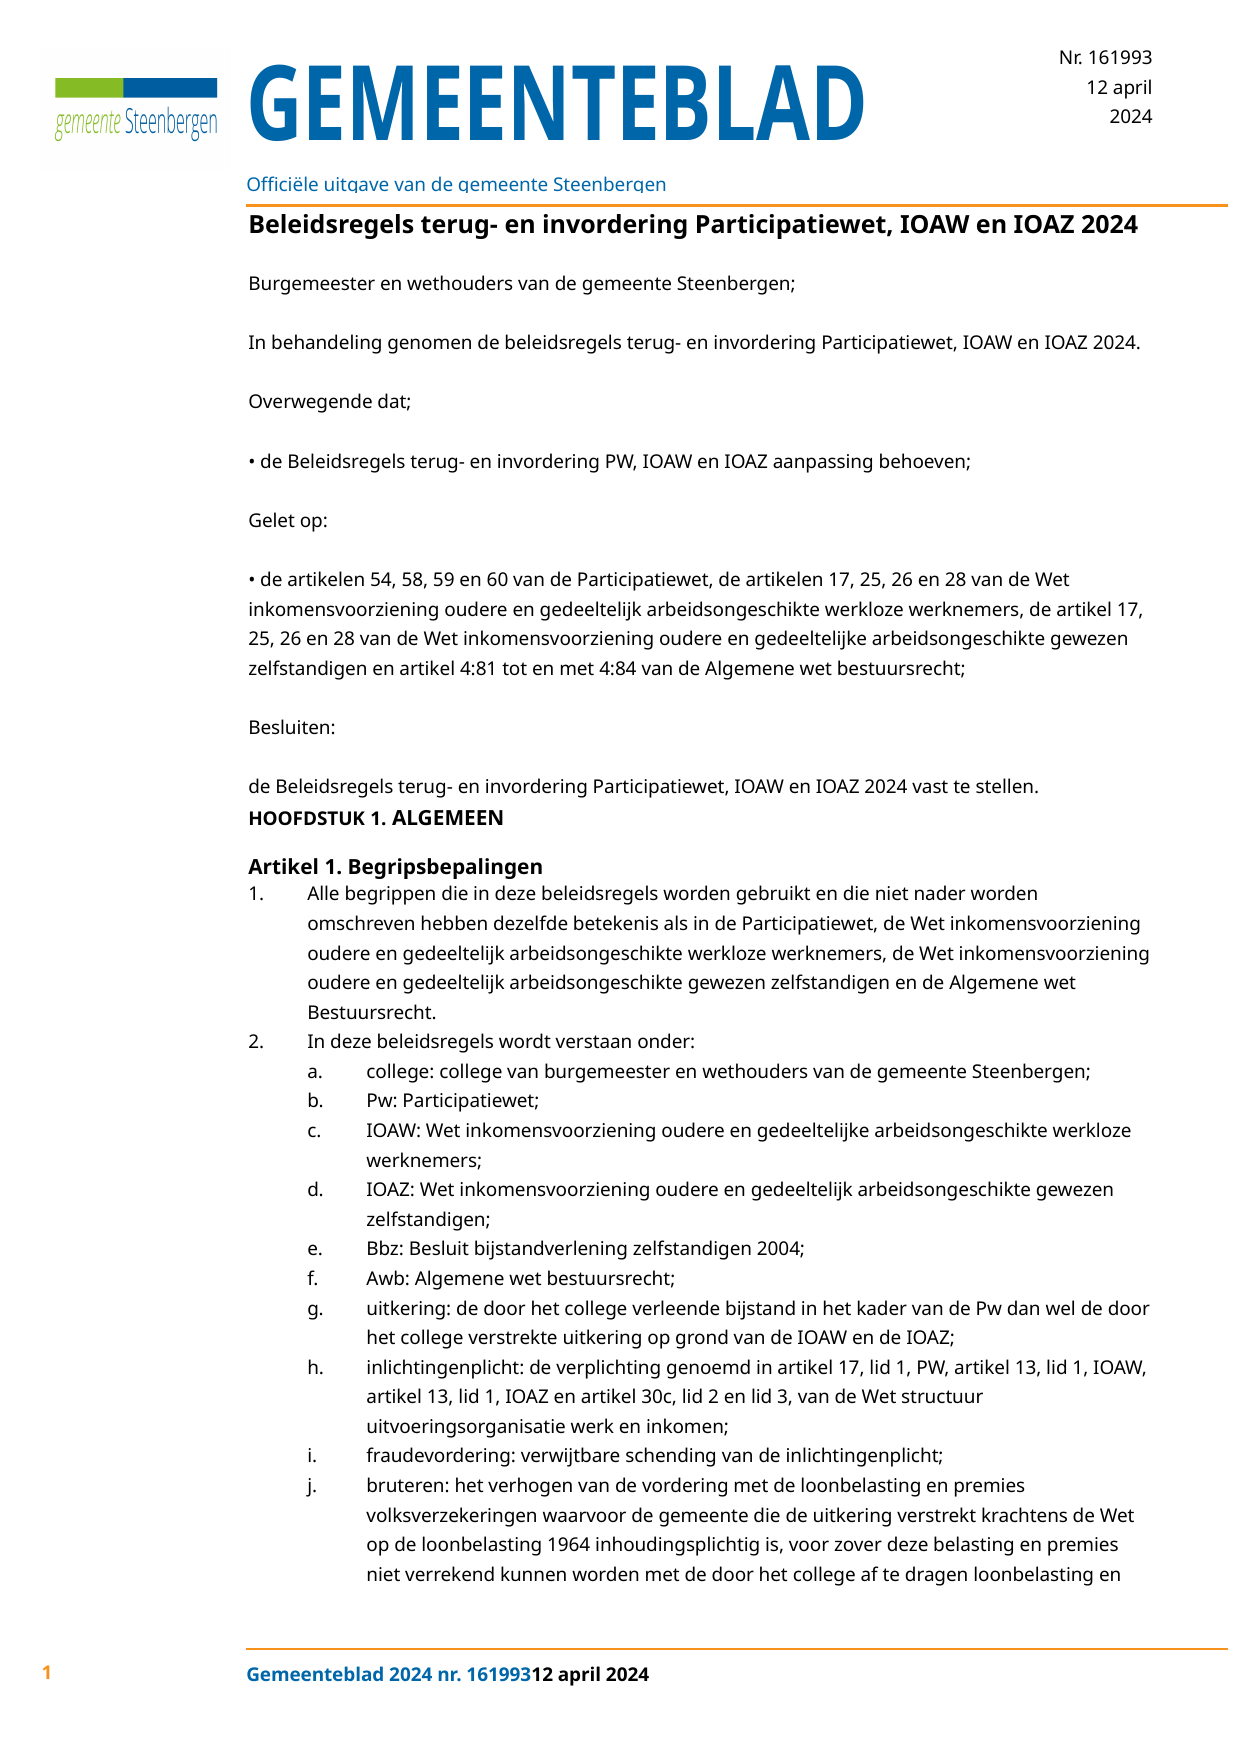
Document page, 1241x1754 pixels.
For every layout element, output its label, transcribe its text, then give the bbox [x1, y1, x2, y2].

list Bbz: Besluit bijstandverlening zelfstandigen 2004; [307, 1236, 1152, 1261]
text • de artikelen 54, 58, 59 en 60 van de Participatiewet, de artikelen 17, 25, 26 en 28 van de Wet inkomensvoorziening oudere en gedeeltelijk arbeidsongeschikte werkloze werknemers, de artikel 17, 25, 26 en 28 van de Wet inkomensvoorziening oudere en gedeeltelijke arbeidsongeschikte gewezen zelfstandigen en artikel 4:81 tot en met 4:84 van de Algemene wet bestuursrecht; [248, 566, 1152, 681]
text Overwegende dat; [248, 389, 1152, 414]
list IOAZ: Wet inkomensvoorziening oudere en gedeeltelijk arbeidsongeschikte gewezen zelfstandigen; [307, 1176, 1152, 1232]
text In behandeling genomen de beleidsregels terug- en invordering Participatiewet, IOAW en IOAZ 2024. [248, 329, 1152, 355]
text • de Beleidsregels terug- en invordering PW, IOAW en IOAZ aanpassing behoeven; [248, 448, 1152, 473]
list Pw: Participatiewet; [307, 1088, 1152, 1113]
text Artikel 1. Begripsbepalingen [248, 852, 1152, 881]
picture [41, 47, 231, 172]
list inlichtingenplicht: de verplichting genoemd in artikel 17, lid 1, PW, artikel 13, lid 1, IOAW, artikel 13, lid 1, IOAZ en artikel 30c, lid 2 en lid 3, van de Wet structuur uitvoeringsorganisatie werk en inkomen; [307, 1354, 1152, 1439]
text de Beleidsregels terug- en invordering Participatiewet, IOAW en IOAZ 2024 vast te stellen. [248, 773, 1152, 799]
text Gelet op: [248, 507, 1152, 533]
list Alle begrippen die in deze beleidsregels worden gebruikt en die niet nader worden omschreven hebben dezelfde betekenis als in de Participatiewet, de Wet inkomensvoorziening oudere en gedeeltelijk arbeidsongeschikte werkloze werknemers, de Wet inkomensvoorziening oudere en gedeeltelijk arbeidsongeschikte gewezen zelfstandigen en de Algemene wet Bestuursrecht. [248, 881, 1152, 1024]
list In deze beleidsregels wordt verstaan onder: [248, 1028, 1152, 1054]
text Beleidsregels terug- en invordering Participatiewet, IOAW en IOAZ 2024 [248, 207, 1152, 241]
list IOAW: Wet inkomensvoorziening oudere en gedeeltelijke arbeidsongeschikte werkloze werknemers; [307, 1117, 1152, 1172]
list uitkering: de door het college verleende bijstand in het kader van de Pw dan wel de door het college verstrekte uitkering op grond van de IOAW en de IOAZ; [307, 1295, 1152, 1350]
text HOOFDSTUK 1. ALGEMEEN [248, 803, 1152, 831]
list fraudevordering: verwijtbare schending van de inlichtingenplicht; [307, 1443, 1152, 1468]
list Awb: Algemene wet bestuursrecht; [307, 1265, 1152, 1291]
text Burgemeester en wethouders van de gemeente Steenbergen; [248, 270, 1152, 296]
text Besluiten: [248, 714, 1152, 740]
list college: college van burgemeester en wethouders van de gemeente Steenbergen; [307, 1058, 1152, 1084]
list bruteren: het verhogen van de vordering met de loonbelasting en premies volksverzekeringen waarvoor de gemeente die de uitkering verstrekt krachtens de Wet op de loonbelasting 1964 inhoudingsplichtig is, voor zover deze belasting en premies niet verrekend kunnen worden met de door het college af te dragen loonbelasting en [307, 1472, 1152, 1587]
